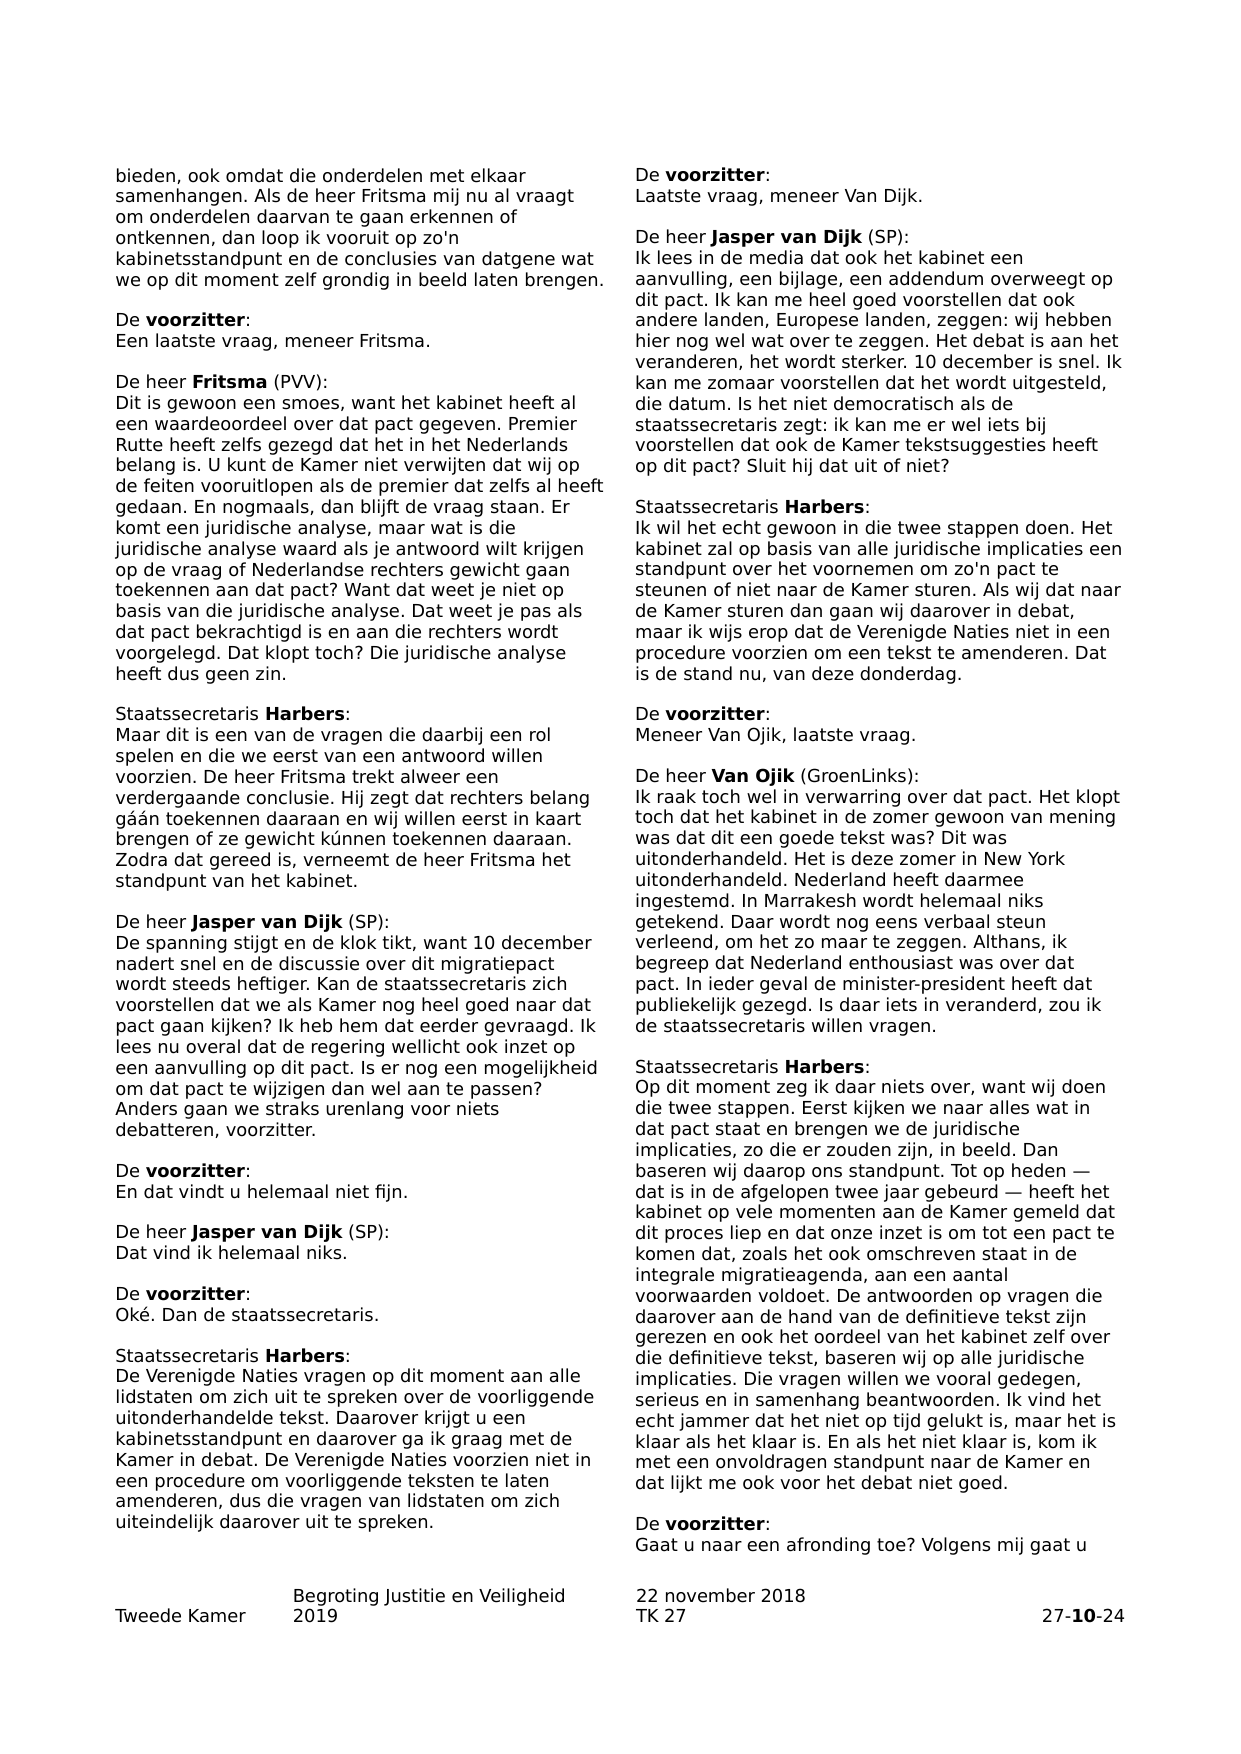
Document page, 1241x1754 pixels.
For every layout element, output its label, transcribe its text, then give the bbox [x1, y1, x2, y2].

text En dat vindt u helemaal niet fijn. [115, 1181, 605, 1202]
text Meneer Van Ojik, laatste vraag. [635, 725, 1125, 746]
text De spanning stijgt en de klok tikt, want 10 december nadert snel en de discussie over dit migratiepact wordt steeds heftiger. Kan de staatssecretaris zich voorstellen dat we als Kamer nog heel goed naar dat pact gaan kijken? Ik heb hem dat eerder gevraagd. Ik lees nu overal dat de regering wellicht ook inzet op een aanvulling op dit pact. Is er nog een mogelijkheid om dat pact te wijzigen dan wel aan te passen? Anders gaan we straks urenlang voor niets debatteren, voorzitter. [115, 932, 605, 1141]
text Gaat u naar een afronding toe? Volgens mij gaat u [635, 1534, 1125, 1555]
text Laatste vraag, meneer Van Dijk. [635, 186, 1125, 207]
text bieden, ook omdat die onderdelen met elkaar samenhangen. Als de heer Fritsma mij nu al vraagt om onderdelen daarvan te gaan erkennen of ontkennen, dan loop ik vooruit op zo'n kabinetsstandpunt en de conclusies van datgene wat we op dit moment zelf grondig in beeld laten brengen. [115, 165, 605, 290]
text De heer Fritsma (PVV): [115, 372, 605, 393]
text Maar dit is een van de vragen die daarbij een rol spelen en die we eerst van een antwoord willen voorzien. De heer Fritsma trekt alweer een verdergaande conclusie. Hij zegt dat rechters belang gáán toekennen daaraan en wij willen eerst in kaart brengen of ze gewicht kúnnen toekennen daaraan. Zodra dat gereed is, verneemt de heer Fritsma het standpunt van het kabinet. [115, 725, 605, 892]
text De Verenigde Naties vragen op dit moment aan alle lidstaten om zich uit te spreken over de voorliggende uitonderhandelde tekst. Daarover krijgt u een kabinetsstandpunt en daarover ga ik graag met de Kamer in debat. De Verenigde Naties voorzien niet in een procedure om voorliggende teksten te laten amenderen, dus die vragen van lidstaten om zich uiteindelijk daarover uit te spreken. [115, 1366, 605, 1533]
text Dat vind ik helemaal niks. [115, 1243, 605, 1264]
text De voorzitter: [635, 165, 1125, 186]
text Ik wil het echt gewoon in die twee stappen doen. Het kabinet zal op basis van alle juridische implicaties een standpunt over het voornemen om zo'n pact te steunen of niet naar de Kamer sturen. Als wij dat naar de Kamer sturen dan gaan wij daarover in debat, maar ik wijs erop dat de Verenigde Naties niet in een procedure voorzien om een tekst te amenderen. Dat is de stand nu, van deze donderdag. [635, 517, 1125, 684]
text De voorzitter: [635, 1514, 1125, 1534]
text Staatssecretaris Harbers: [635, 1056, 1125, 1077]
text De heer Jasper van Dijk (SP): [635, 227, 1125, 248]
text De heer Van Ojik (GroenLinks): [635, 766, 1125, 786]
text Oké. Dan de staatssecretaris. [115, 1304, 605, 1325]
text De heer Jasper van Dijk (SP): [115, 912, 605, 932]
text De voorzitter: [635, 704, 1125, 725]
text Een laatste vraag, meneer Fritsma. [115, 331, 605, 352]
text Staatssecretaris Harbers: [115, 1345, 605, 1366]
text Ik raak toch wel in verwarring over dat pact. Het klopt toch dat het kabinet in de zomer gewoon van mening was dat dit een goede tekst was? Dit was uitonderhandeld. Het is deze zomer in New York uitonderhandeld. Nederland heeft daarmee ingestemd. In Marrakesh wordt helemaal niks getekend. Daar wordt nog eens verbaal steun verleend, om het zo maar te zeggen. Althans, ik begreep dat Nederland enthousiast was over dat pact. In ieder geval de minister-president heeft dat publiekelijk gezegd. Is daar iets in veranderd, zou ik de staatssecretaris willen vragen. [635, 786, 1125, 1036]
text Staatssecretaris Harbers: [635, 497, 1125, 517]
text Op dit moment zeg ik daar niets over, want wij doen die twee stappen. Eerst kijken we naar alles wat in dat pact staat en brengen we de juridische implicaties, zo die er zouden zijn, in beeld. Dan baseren wij daarop ons standpunt. Tot op heden — dat is in de afgelopen twee jaar gebeurd — heeft het kabinet op vele momenten aan de Kamer gemeld dat dit proces liep en dat onze inzet is om tot een pact te komen dat, zoals het ook omschreven staat in de integrale migratieagenda, aan een aantal voorwaarden voldoet. De antwoorden op vragen die daarover aan de hand van de definitieve tekst zijn gerezen en ook het oordeel van het kabinet zelf over die definitieve tekst, baseren wij op alle juridische implicaties. Die vragen willen we vooral gedegen, serieus en in samenhang beantwoorden. Ik vind het echt jammer dat het niet op tijd gelukt is, maar het is klaar als het klaar is. En als het niet klaar is, kom ik met een onvoldragen standpunt naar de Kamer en dat lijkt me ook voor het debat niet goed. [635, 1077, 1125, 1494]
text Staatssecretaris Harbers: [115, 704, 605, 725]
text De voorzitter: [115, 310, 605, 331]
text Dit is gewoon een smoes, want het kabinet heeft al een waardeoordeel over dat pact gegeven. Premier Rutte heeft zelfs gezegd dat het in het Nederlands belang is. U kunt de Kamer niet verwijten dat wij op de feiten vooruitlopen als de premier dat zelfs al heeft gedaan. En nogmaals, dan blijft de vraag staan. Er komt een juridische analyse, maar wat is die juridische analyse waard als je antwoord wilt krijgen op de vraag of Nederlandse rechters gewicht gaan toekennen aan dat pact? Want dat weet je niet op basis van die juridische analyse. Dat weet je pas als dat pact bekrachtigd is en aan die rechters wordt voorgelegd. Dat klopt toch? Die juridische analyse heeft dus geen zin. [115, 393, 605, 684]
text Ik lees in de media dat ook het kabinet een aanvulling, een bijlage, een addendum overweegt op dit pact. Ik kan me heel goed voorstellen dat ook andere landen, Europese landen, zeggen: wij hebben hier nog wel wat over te zeggen. Het debat is aan het veranderen, het wordt sterker. 10 december is snel. Ik kan me zomaar voorstellen dat het wordt uitgesteld, die datum. Is het niet democratisch als de staatssecretaris zegt: ik kan me er wel iets bij voorstellen dat ook de Kamer tekstsuggesties heeft op dit pact? Sluit hij dat uit of niet? [635, 248, 1125, 477]
text De heer Jasper van Dijk (SP): [115, 1222, 605, 1243]
text De voorzitter: [115, 1161, 605, 1181]
text De voorzitter: [115, 1284, 605, 1304]
